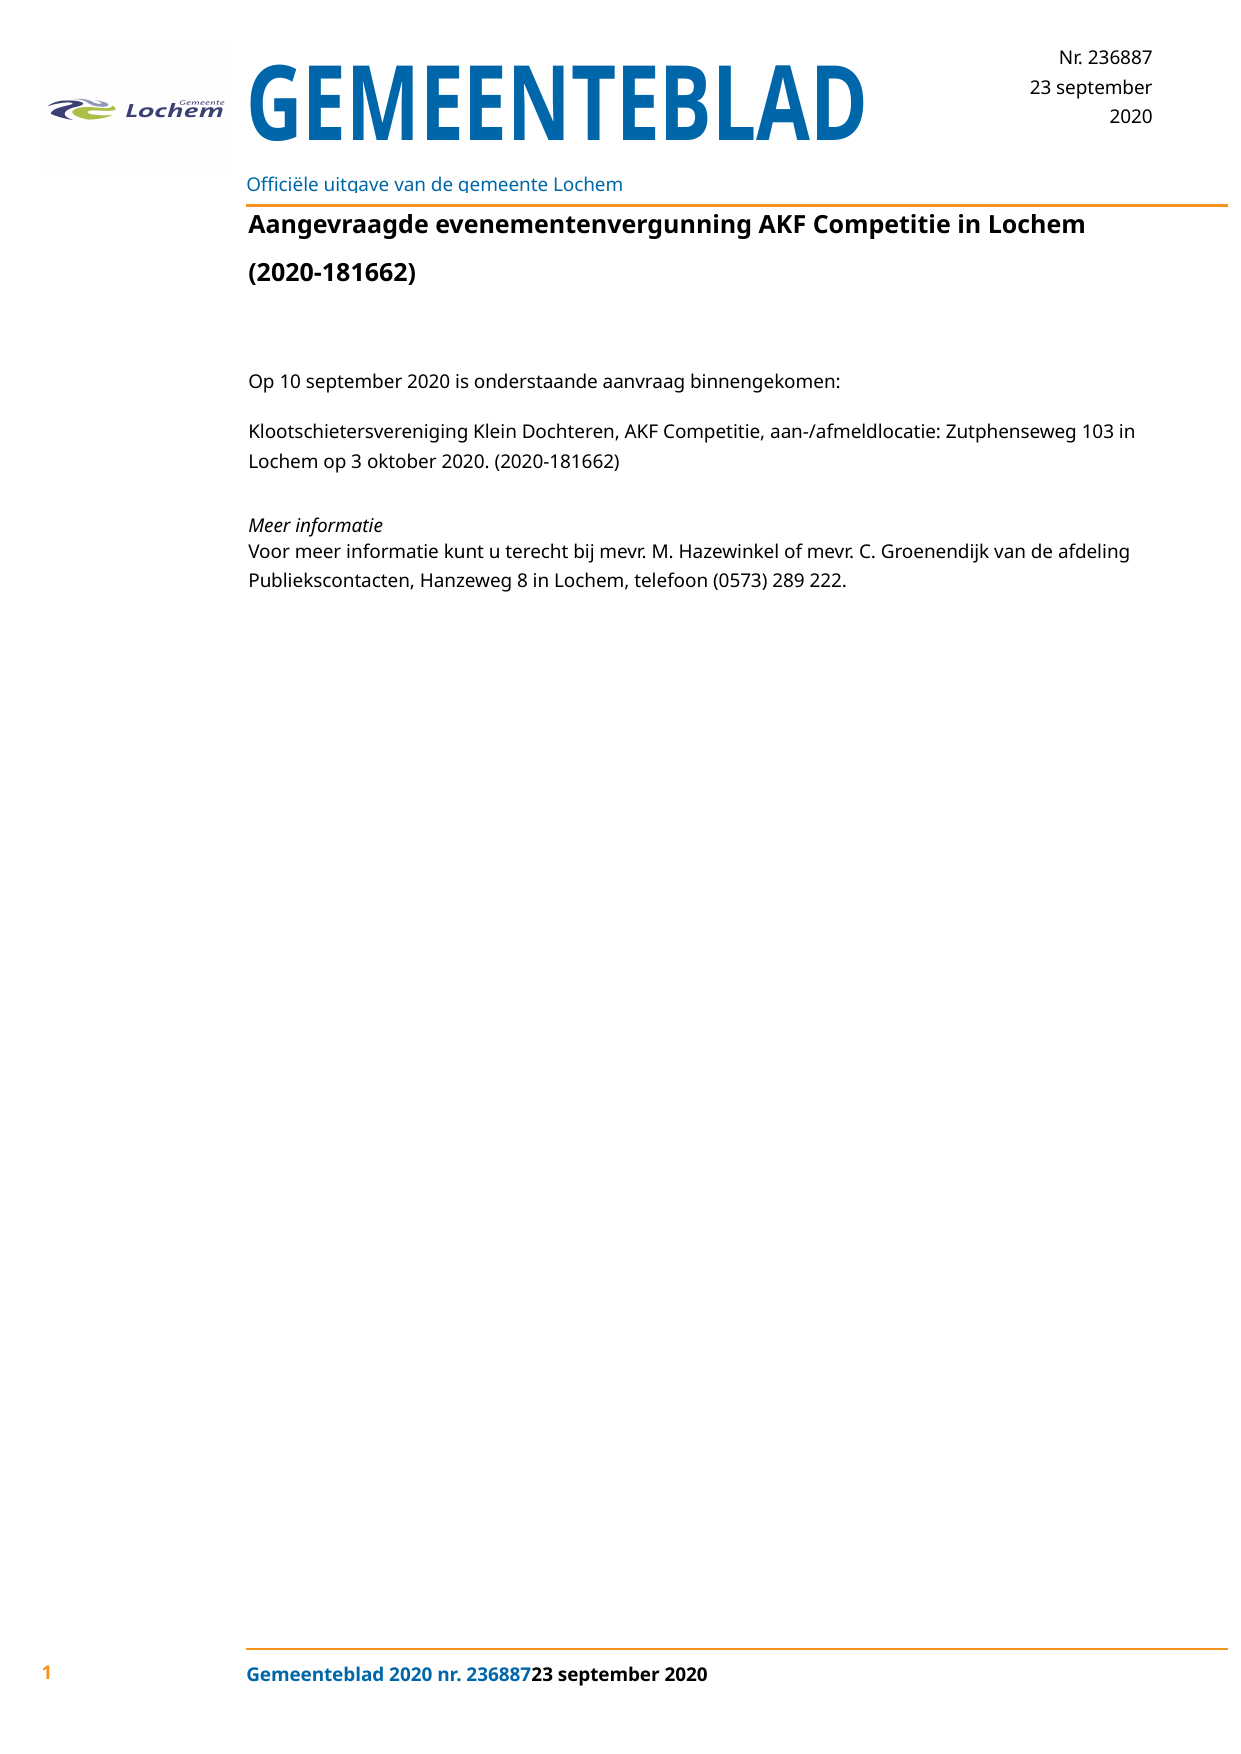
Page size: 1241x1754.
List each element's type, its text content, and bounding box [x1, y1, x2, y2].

text Voor meer informatie kunt u terecht bij mevr. M. Hazewinkel of mevr. C. Groenendijk van de afdeling Publiekscontacten, Hanzeweg 8 in Lochem, telefoon (0573) 289 222. [248, 538, 1152, 593]
picture [41, 47, 231, 172]
text Meer informatie [248, 512, 1152, 538]
text Op 10 september 2020 is onderstaande aanvraag binnengekomen: [248, 368, 1152, 394]
text Klootschietersvereniging Klein Dochteren, AKF Competitie, aan-/afmeldlocatie: Zutphenseweg 103 in Lochem op 3 oktober 2020. (2020-181662) [248, 419, 1152, 474]
text Aangevraagde evenementenvergunning AKF Competitie in Lochem (2020-181662) [248, 207, 1152, 288]
